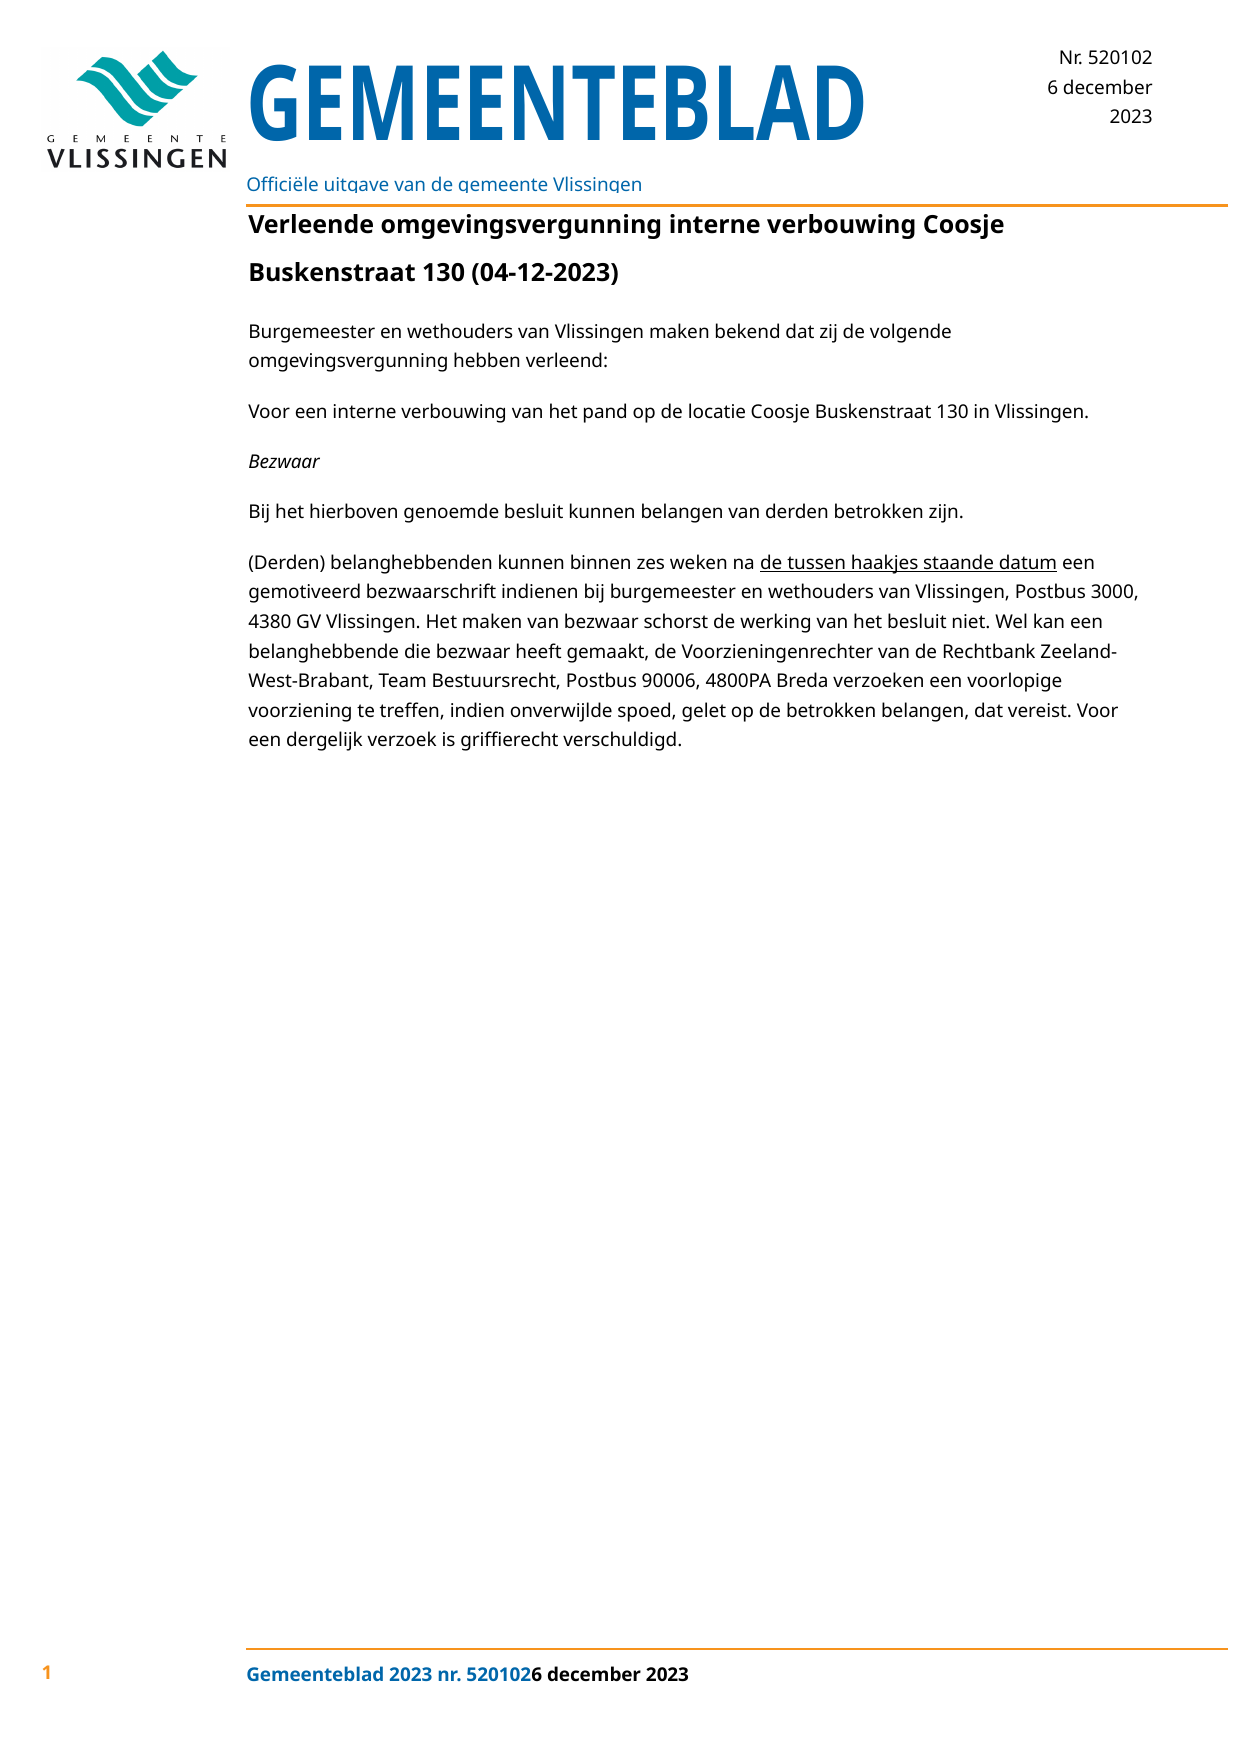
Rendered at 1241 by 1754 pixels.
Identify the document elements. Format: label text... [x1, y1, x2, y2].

text (Derden) belanghebbenden kunnen binnen zes weken na de tussen haakjes staande datum een gemotiveerd bezwaarschrift indienen bij burgemeester en wethouders van Vlissingen, Postbus 3000, 4380 GV Vlissingen. Het maken van bezwaar schorst de werking van het besluit niet. Wel kan een belanghebbende die bezwaar heeft gemaakt, de Voorzieningenrechter van de Rechtbank Zeeland-West-Brabant, Team Bestuursrecht, Postbus 90006, 4800PA Breda verzoeken een voorlopige voorziening te treffen, indien onverwijlde spoed, gelet op de betrokken belangen, dat vereist. Voor een dergelijk verzoek is griffierecht verschuldigd. [248, 549, 1152, 752]
text Bezwaar [248, 448, 1152, 474]
text Bij het hierboven genoemde besluit kunnen belangen van derden betrokken zijn. [248, 499, 1152, 524]
text Burgemeester en wethouders van Vlissingen maken bekend dat zij de volgende omgevingsvergunning hebben verleend: [248, 318, 1152, 373]
text Verleende omgevingsvergunning interne verbouwing Coosje Buskenstraat 130 (04-12-2023) [248, 207, 1152, 288]
picture [41, 47, 231, 172]
text Voor een interne verbouwing van het pand op de locatie Coosje Buskenstraat 130 in Vlissingen. [248, 398, 1152, 424]
